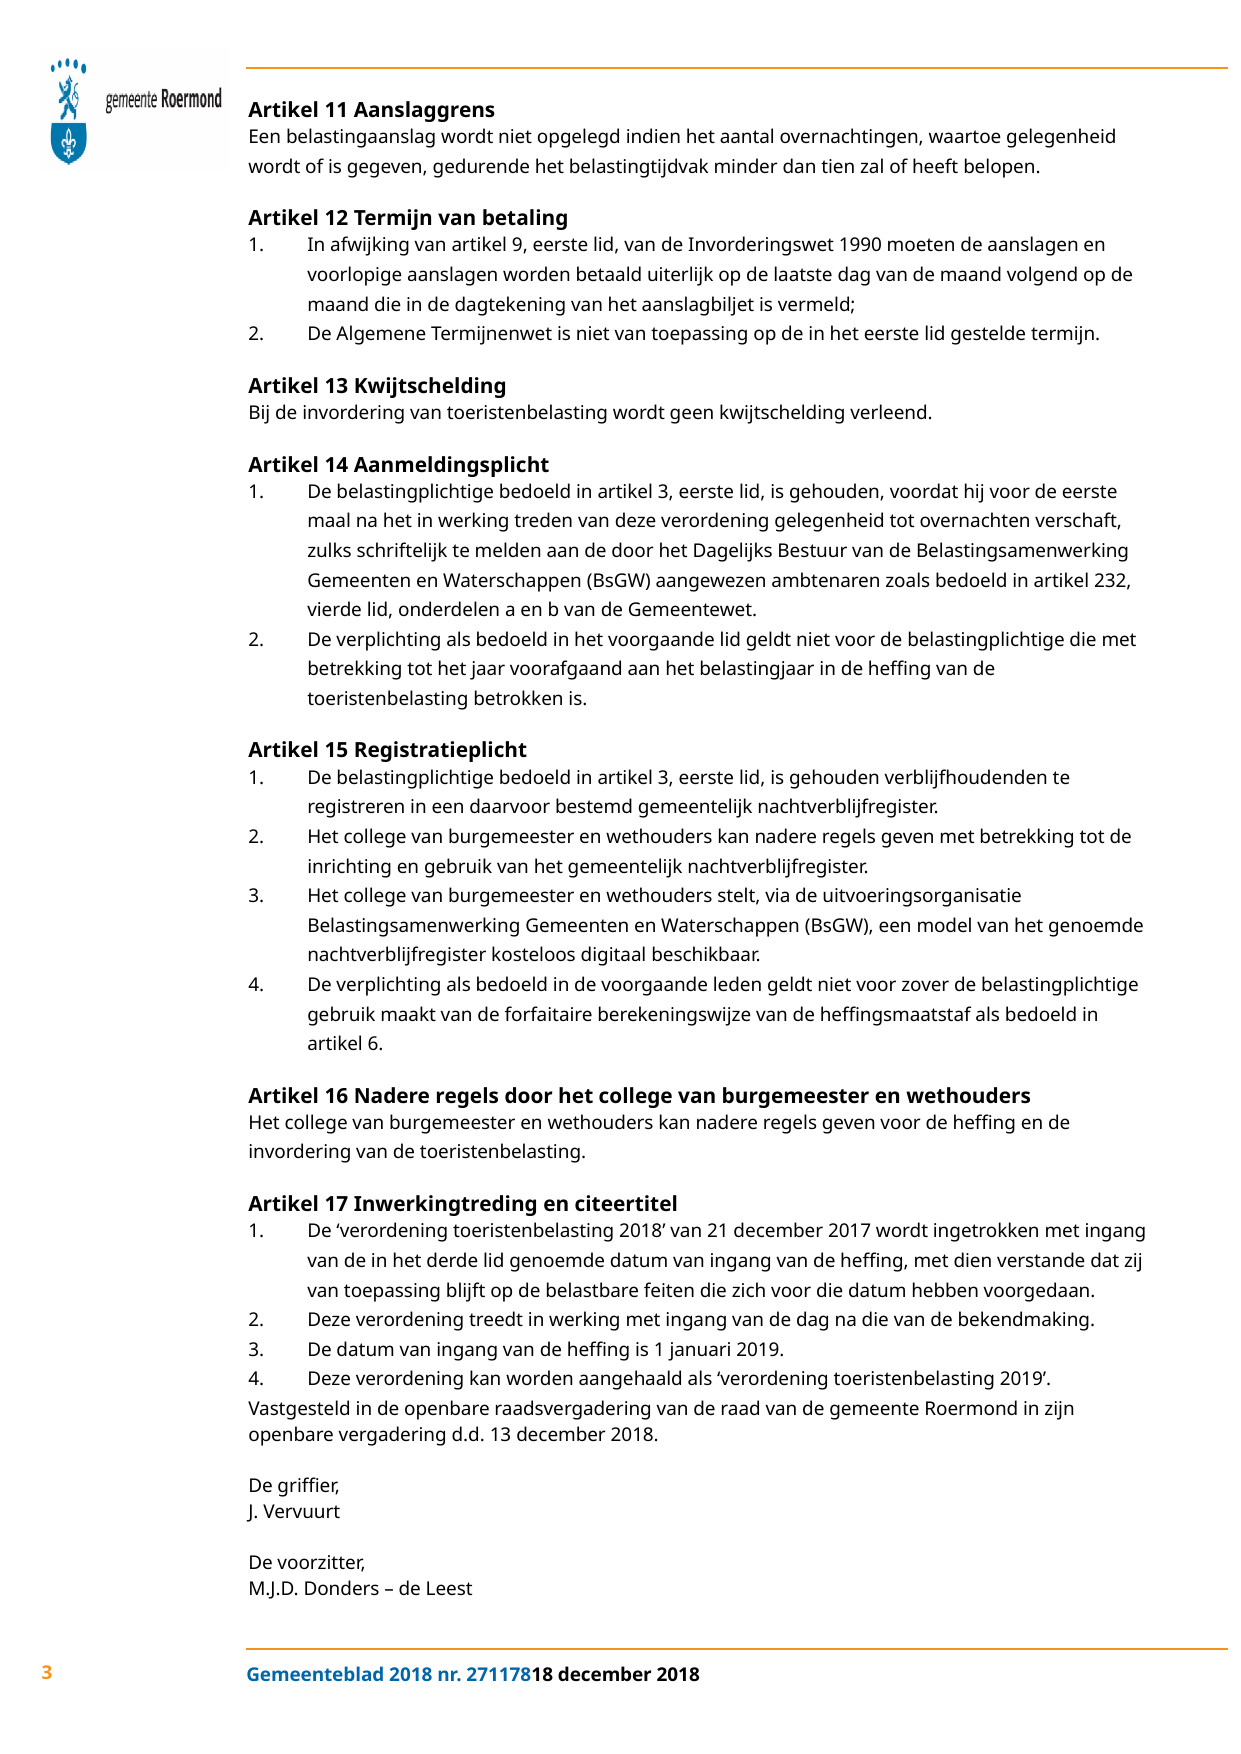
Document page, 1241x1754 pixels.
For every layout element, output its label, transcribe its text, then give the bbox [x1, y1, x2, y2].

text Bij de invordering van toeristenbelasting wordt geen kwijtschelding verleend. [248, 399, 1152, 425]
text De griffier, [248, 1472, 1152, 1498]
list De belastingplichtige bedoeld in artikel 3, eerste lid, is gehouden verblijfhoudenden te registreren in een daarvoor bestemd gemeentelijk nachtverblijfregister. [248, 764, 1152, 819]
text Het college van burgemeester en wethouders kan nadere regels geven voor de heffing en de invordering van de toeristenbelasting. [248, 1109, 1152, 1164]
text Artikel 12 Termijn van betaling [248, 203, 1152, 232]
text Artikel 16 Nadere regels door het college van burgemeester en wethouders [248, 1081, 1152, 1109]
list Deze verordening treedt in werking met ingang van de dag na die van de bekendmaking. [248, 1306, 1152, 1332]
text J. Vervuurt [248, 1498, 1152, 1524]
text Artikel 14 Aanmeldingsplicht [248, 450, 1152, 478]
text Artikel 13 Kwijtschelding [248, 371, 1152, 399]
text De voorzitter, [248, 1549, 1152, 1575]
list Het college van burgemeester en wethouders stelt, via de uitvoeringsorganisatie Belastingsamenwerking Gemeenten en Waterschappen (BsGW), een model van het genoemde nachtverblijfregister kosteloos digitaal beschikbaar. [248, 882, 1152, 967]
text Artikel 15 Registratieplicht [248, 736, 1152, 764]
list In afwijking van artikel 9, eerste lid, van de Invorderingswet 1990 moeten de aanslagen en voorlopige aanslagen worden betaald uiterlijk op de laatste dag van de maand volgend op de maand die in de dagtekening van het aanslagbiljet is vermeld; [248, 232, 1152, 317]
list Deze verordening kan worden aangehaald als ‘verordening toeristenbelasting 2019’. [248, 1366, 1152, 1391]
text M.J.D. Donders – de Leest [248, 1575, 1152, 1601]
list De belastingplichtige bedoeld in artikel 3, eerste lid, is gehouden, voordat hij voor de eerste maal na het in werking treden van deze verordening gelegenheid tot overnachten verschaft, zulks schriftelijk te melden aan de door het Dagelijks Bestuur van de Belastingsamenwerking Gemeenten en Waterschappen (BsGW) aangewezen ambtenaren zoals bedoeld in artikel 232, vierde lid, onderdelen a en b van de Gemeentewet. [248, 478, 1152, 622]
list De verplichting als bedoeld in de voorgaande leden geldt niet voor zover de belastingplichtige gebruik maakt van de forfaitaire berekeningswijze van de heffingsmaatstaf als bedoeld in artikel 6. [248, 971, 1152, 1056]
text Vastgesteld in de openbare raadsvergadering van de raad van de gemeente Roermond in zijn openbare vergadering d.d. 13 december 2018. [248, 1395, 1152, 1447]
list De ‘verordening toeristenbelasting 2018’ van 21 december 2017 wordt ingetrokken met ingang van de in het derde lid genoemde datum van ingang van de heffing, met dien verstande dat zij van toepassing blijft op de belastbare feiten die zich voor die datum hebben voorgedaan. [248, 1218, 1152, 1302]
list Het college van burgemeester en wethouders kan nadere regels geven met betrekking tot de inrichting en gebruik van het gemeentelijk nachtverblijfregister. [248, 823, 1152, 878]
text Artikel 17 Inwerkingtreding en citeertitel [248, 1189, 1152, 1218]
list De datum van ingang van de heffing is 1 januari 2019. [248, 1336, 1152, 1362]
list De verplichting als bedoeld in het voorgaande lid geldt niet voor de belastingplichtige die met betrekking tot het jaar voorafgaand aan het belastingjaar in de heffing van de toeristenbelasting betrokken is. [248, 626, 1152, 711]
picture [41, 47, 231, 172]
list De Algemene Termijnenwet is niet van toepassing op de in het eerste lid gestelde termijn. [248, 320, 1152, 346]
text Artikel 11 Aanslaggrens [248, 95, 1152, 123]
text Een belastingaanslag wordt niet opgelegd indien het aantal overnachtingen, waartoe gelegenheid wordt of is gegeven, gedurende het belastingtijdvak minder dan tien zal of heeft belopen. [248, 123, 1152, 178]
